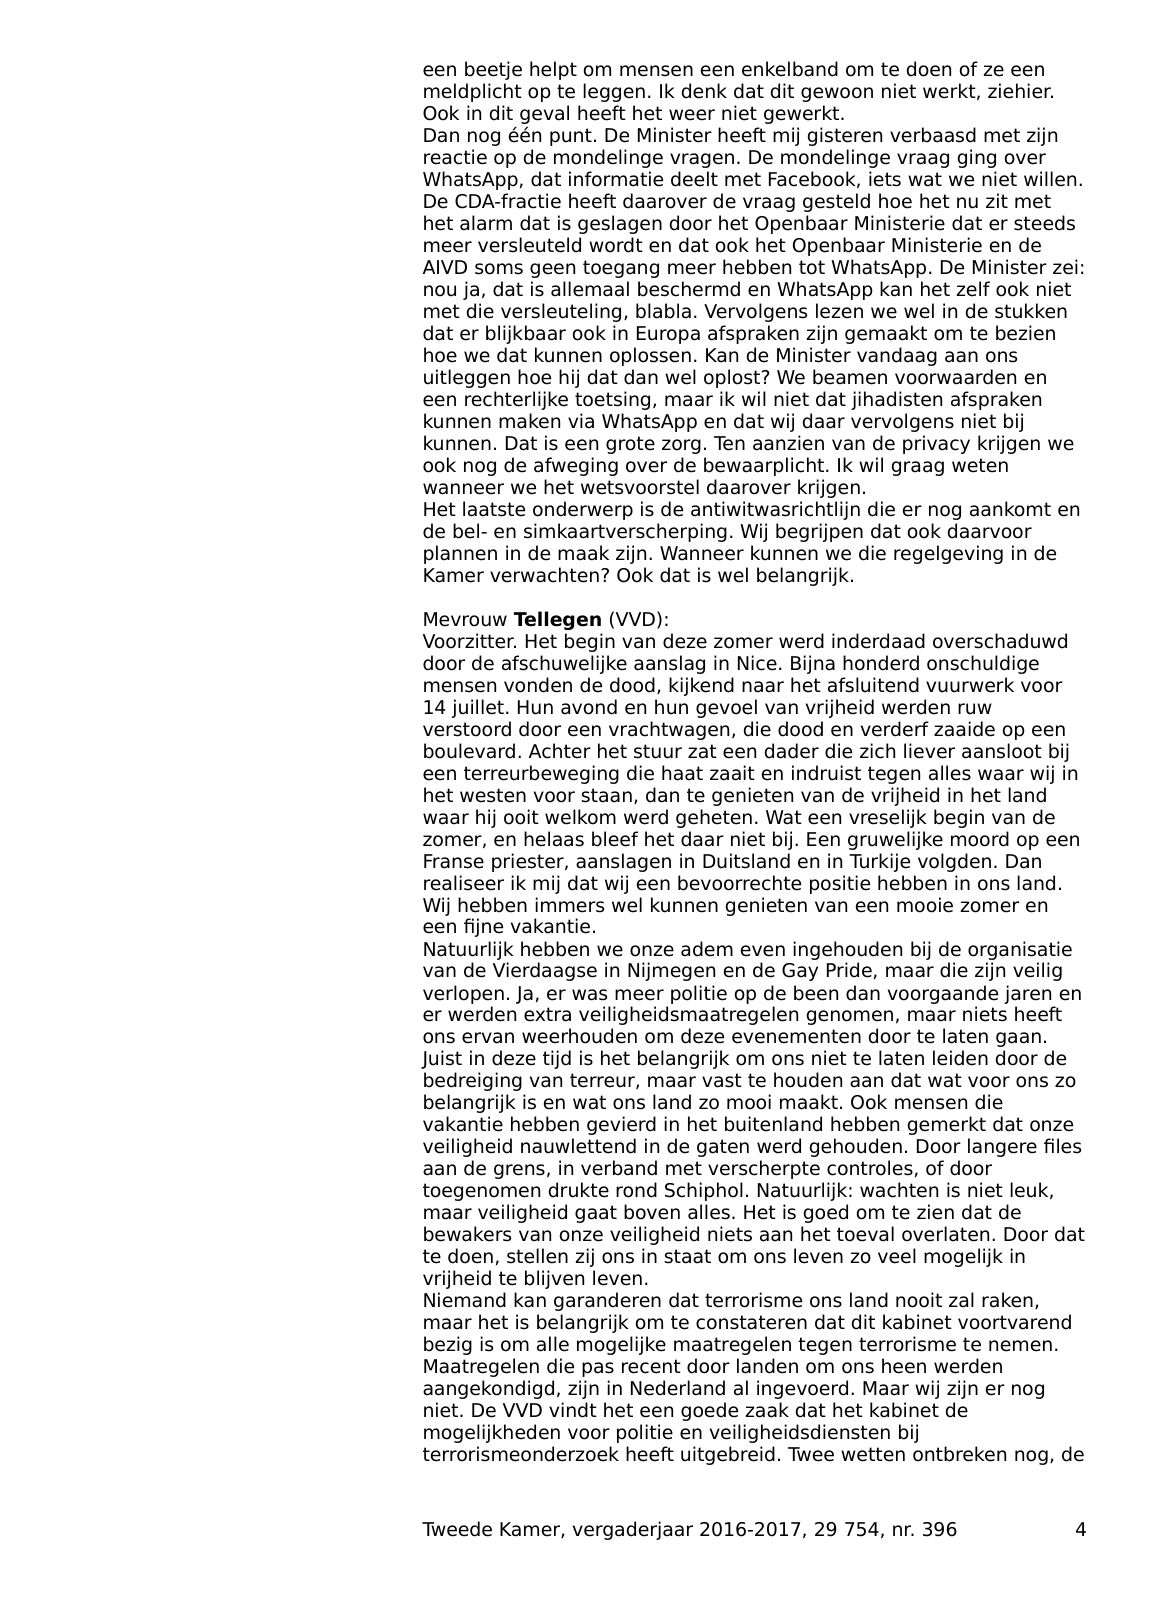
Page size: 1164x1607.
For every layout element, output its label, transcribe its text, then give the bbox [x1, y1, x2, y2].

text een beetje helpt om mensen een enkelband om te doen of ze een meldplicht op te leggen. Ik denk dat dit gewoon niet werkt, ziehier. Ook in dit geval heeft het weer niet gewerkt. [422, 59, 1087, 125]
text Voorzitter. Het begin van deze zomer werd inderdaad overschaduwd door de afschuwelijke aanslag in Nice. Bijna honderd onschuldige mensen vonden de dood, kijkend naar het afsluitend vuurwerk voor 14 juillet. Hun avond en hun gevoel van vrijheid werden ruw verstoord door een vrachtwagen, die dood en verderf zaaide op een boulevard. Achter het stuur zat een dader die zich liever aansloot bij een terreurbeweging die haat zaait en indruist tegen alles waar wij in het westen voor staan, dan te genieten van de vrijheid in het land waar hij ooit welkom werd geheten. Wat een vreselijk begin van de zomer, en helaas bleef het daar niet bij. Een gruwelijke moord op een Franse priester, aanslagen in Duitsland en in Turkije volgden. Dan realiseer ik mij dat wij een bevoorrechte positie hebben in ons land. Wij hebben immers wel kunnen genieten van een mooie zomer en een fijne vakantie. [422, 631, 1087, 938]
text Het laatste onderwerp is de antiwitwasrichtlijn die er nog aankomt en de bel- en simkaartverscherping. Wij begrijpen dat ook daarvoor plannen in de maak zijn. Wanneer kunnen we die regelgeving in de Kamer verwachten? Ook dat is wel belangrijk. [422, 499, 1087, 587]
text Niemand kan garanderen dat terrorisme ons land nooit zal raken, maar het is belangrijk om te constateren dat dit kabinet voortvarend bezig is om alle mogelijke maatregelen tegen terrorisme te nemen. Maatregelen die pas recent door landen om ons heen werden aangekondigd, zijn in Nederland al ingevoerd. Maar wij zijn er nog niet. De VVD vindt het een goede zaak dat het kabinet de mogelijkheden voor politie en veiligheidsdiensten bij terrorismeonderzoek heeft uitgebreid. Twee wetten ontbreken nog, de [422, 1290, 1087, 1466]
text Natuurlijk hebben we onze adem even ingehouden bij de organisatie van de Vierdaagse in Nijmegen en de Gay Pride, maar die zijn veilig verlopen. Ja, er was meer politie op de been dan voorgaande jaren en er werden extra veiligheidsmaatregelen genomen, maar niets heeft ons ervan weerhouden om deze evenementen door te laten gaan. Juist in deze tijd is het belangrijk om ons niet te laten leiden door de bedreiging van terreur, maar vast te houden aan dat wat voor ons zo belangrijk is en wat ons land zo mooi maakt. Ook mensen die vakantie hebben gevierd in het buitenland hebben gemerkt dat onze veiligheid nauwlettend in de gaten werd gehouden. Door langere files aan de grens, in verband met verscherpte controles, of door toegenomen drukte rond Schiphol. Natuurlijk: wachten is niet leuk, maar veiligheid gaat boven alles. Het is goed om te zien dat de bewakers van onze veiligheid niets aan het toeval overlaten. Door dat te doen, stellen zij ons in staat om ons leven zo veel mogelijk in vrijheid te blijven leven. [422, 938, 1087, 1290]
text Mevrouw Tellegen (VVD): [422, 609, 1087, 631]
text Dan nog één punt. De Minister heeft mij gisteren verbaasd met zijn reactie op de mondelinge vragen. De mondelinge vraag ging over WhatsApp, dat informatie deelt met Facebook, iets wat we niet willen. De CDA-fractie heeft daarover de vraag gesteld hoe het nu zit met het alarm dat is geslagen door het Openbaar Ministerie dat er steeds meer versleuteld wordt en dat ook het Openbaar Ministerie en de AIVD soms geen toegang meer hebben tot WhatsApp. De Minister zei: nou ja, dat is allemaal beschermd en WhatsApp kan het zelf ook niet met die versleuteling, blabla. Vervolgens lezen we wel in de stukken dat er blijkbaar ook in Europa afspraken zijn gemaakt om te bezien hoe we dat kunnen oplossen. Kan de Minister vandaag aan ons uitleggen hoe hij dat dan wel oplost? We beamen voorwaarden en een rechterlijke toetsing, maar ik wil niet dat jihadisten afspraken kunnen maken via WhatsApp en dat wij daar vervolgens niet bij kunnen. Dat is een grote zorg. Ten aanzien van de privacy krijgen we ook nog de afweging over de bewaarplicht. Ik wil graag weten wanneer we het wetsvoorstel daarover krijgen. [422, 125, 1087, 499]
